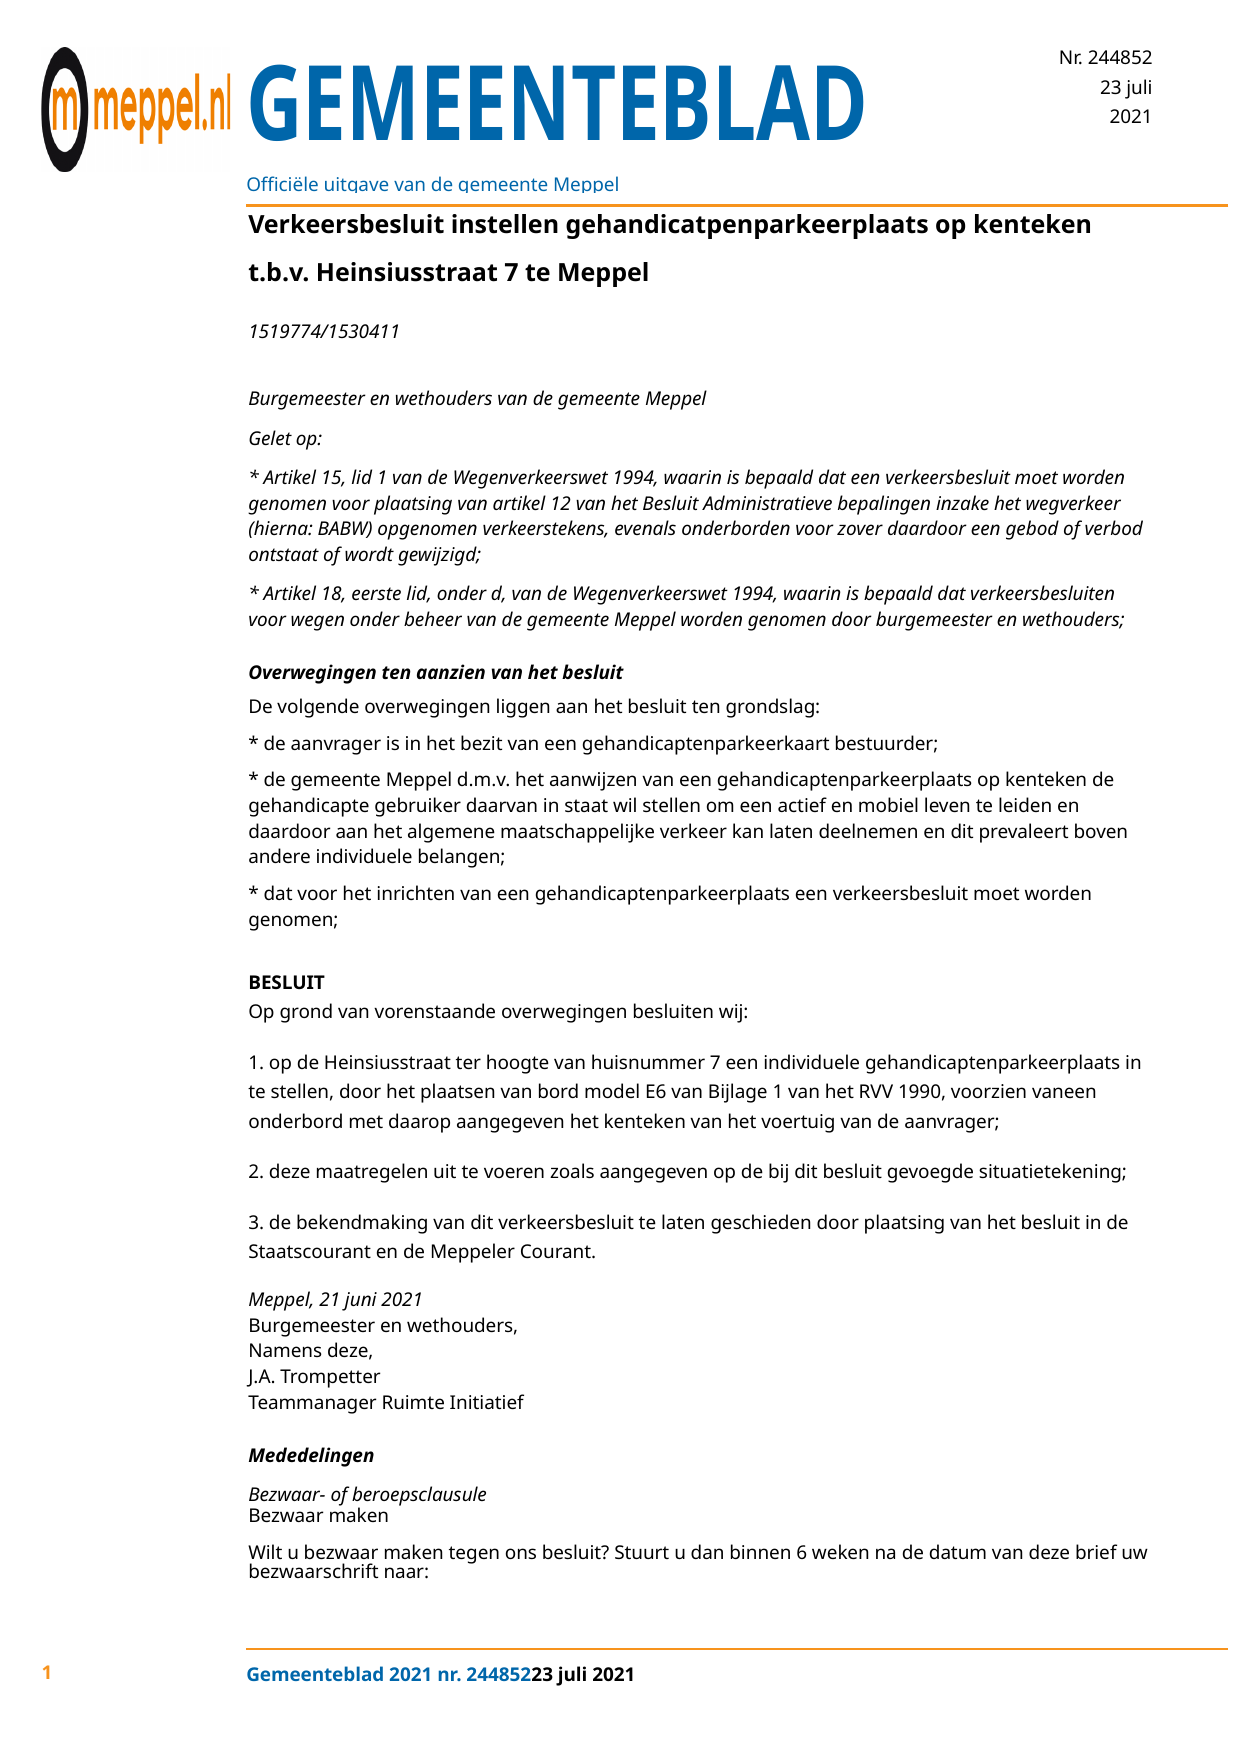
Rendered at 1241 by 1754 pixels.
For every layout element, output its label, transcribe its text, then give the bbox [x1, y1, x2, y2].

text Wilt u bezwaar maken tegen ons besluit? Stuurt u dan binnen 6 weken na de datum van deze brief uw bezwaarschrift naar: [248, 1544, 1152, 1583]
text Meppel, 21 juni 2021 [248, 1286, 1152, 1312]
text Burgemeester en wethouders van de gemeente Meppel [248, 386, 1152, 411]
text Mededelingen [248, 1442, 1152, 1468]
text * Artikel 15, lid 1 van de Wegenverkeerswet 1994, waarin is bepaald dat een verkeersbesluit moet worden genomen voor plaatsing van artikel 12 van het Besluit Administratieve bepalingen inzake het wegverkeer (hierna: BABW) opgenomen verkeerstekens, evenals onderborden voor zover daardoor een gebod of verbod ontstaat of wordt gewijzigd; [248, 464, 1152, 567]
text * Artikel 18, eerste lid, onder d, van de Wegenverkeerswet 1994, waarin is bepaald dat verkeersbesluiten voor wegen onder beheer van de gemeente Meppel worden genomen door burgemeester en wethouders; [248, 581, 1152, 632]
text J.A. Trompetter [248, 1363, 1152, 1389]
picture [41, 47, 231, 172]
text Namens deze, [248, 1338, 1152, 1363]
text Teammanager Ruimte Initiatief [248, 1389, 1152, 1415]
text 3. de bekendmaking van dit verkeersbesluit te laten geschieden door plaatsing van het besluit in de Staatscourant en de Meppeler Courant. [248, 1209, 1152, 1264]
text Bezwaar maken [248, 1507, 1152, 1526]
text 1. op de Heinsiusstraat ter hoogte van huisnummer 7 een individuele gehandicaptenparkeerplaats in te stellen, door het plaatsen van bord model E6 van Bijlage 1 van het RVV 1990, voorzien vaneen onderbord met daarop aangegeven het kenteken van het voertuig van de aanvrager; [248, 1049, 1152, 1134]
text Verkeersbesluit instellen gehandicatpenparkeerplaats op kenteken t.b.v. Heinsiusstraat 7 te Meppel [248, 207, 1152, 288]
text Gelet op: [248, 425, 1152, 451]
text Op grond van vorenstaande overwegingen besluiten wij: [248, 998, 1152, 1024]
text 2. deze maatregelen uit te voeren zoals aangegeven op de bij dit besluit gevoegde situatietekening; [248, 1158, 1152, 1184]
text Overwegingen ten aanzien van het besluit [248, 659, 1152, 685]
text * dat voor het inrichten van een gehandicaptenparkeerplaats een verkeersbesluit moet worden genomen; [248, 880, 1152, 932]
text 1519774/1530411 [248, 318, 1152, 344]
text * de gemeente Meppel d.m.v. het aanwijzen van een gehandicaptenparkeerplaats op kenteken de gehandicapte gebruiker daarvan in staat wil stellen om een actief en mobiel leven te leiden en daardoor aan het algemene maatschappelijke verkeer kan laten deelnemen en dit prevaleert boven andere individuele belangen; [248, 767, 1152, 869]
text * de aanvrager is in het bezit van een gehandicaptenparkeerkaart bestuurder; [248, 730, 1152, 756]
text BESLUIT [248, 969, 1152, 994]
text Burgemeester en wethouders, [248, 1312, 1152, 1338]
text De volgende overwegingen liggen aan het besluit ten grondslag: [248, 693, 1152, 719]
text Bezwaar- of beroepsclausule [248, 1481, 1152, 1507]
